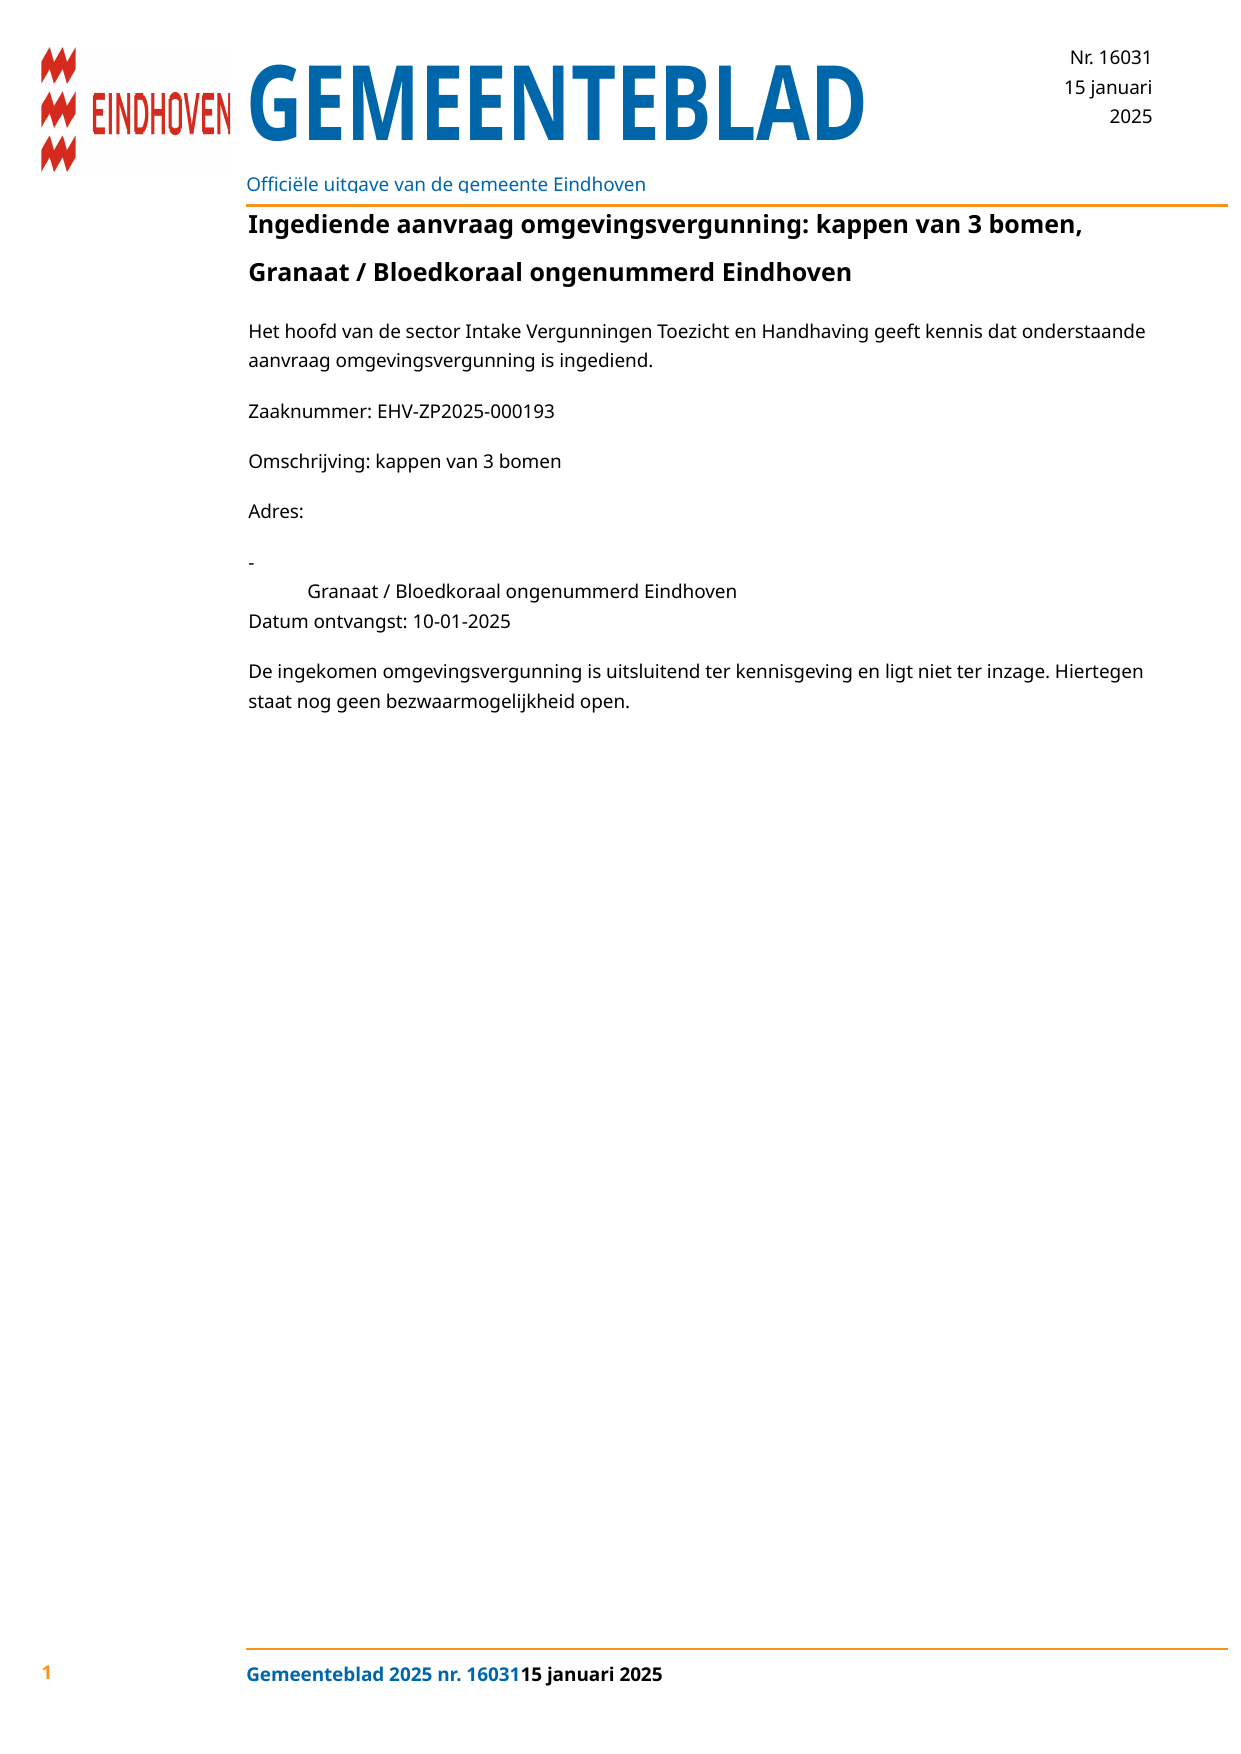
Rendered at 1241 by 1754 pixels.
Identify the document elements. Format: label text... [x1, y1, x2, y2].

text Adres: [248, 499, 1152, 524]
text Zaaknummer: EHV-ZP2025-000193 [248, 398, 1152, 424]
list Granaat / Bloedkoraal ongenummerd Eindhoven [248, 579, 1152, 604]
text Ingediende aanvraag omgevingsvergunning: kappen van 3 bomen, Granaat / Bloedkoraal ongenummerd Eindhoven [248, 207, 1152, 288]
text Omschrijving: kappen van 3 bomen [248, 448, 1152, 474]
text Het hoofd van de sector Intake Vergunningen Toezicht en Handhaving geeft kennis dat onderstaande aanvraag omgevingsvergunning is ingediend. [248, 318, 1152, 373]
text Datum ontvangst: 10-01-2025 [248, 608, 1152, 634]
text De ingekomen omgevingsvergunning is uitsluitend ter kennisgeving en ligt niet ter inzage. Hiertegen staat nog geen bezwaarmogelijkheid open. [248, 659, 1152, 714]
picture [41, 47, 231, 172]
